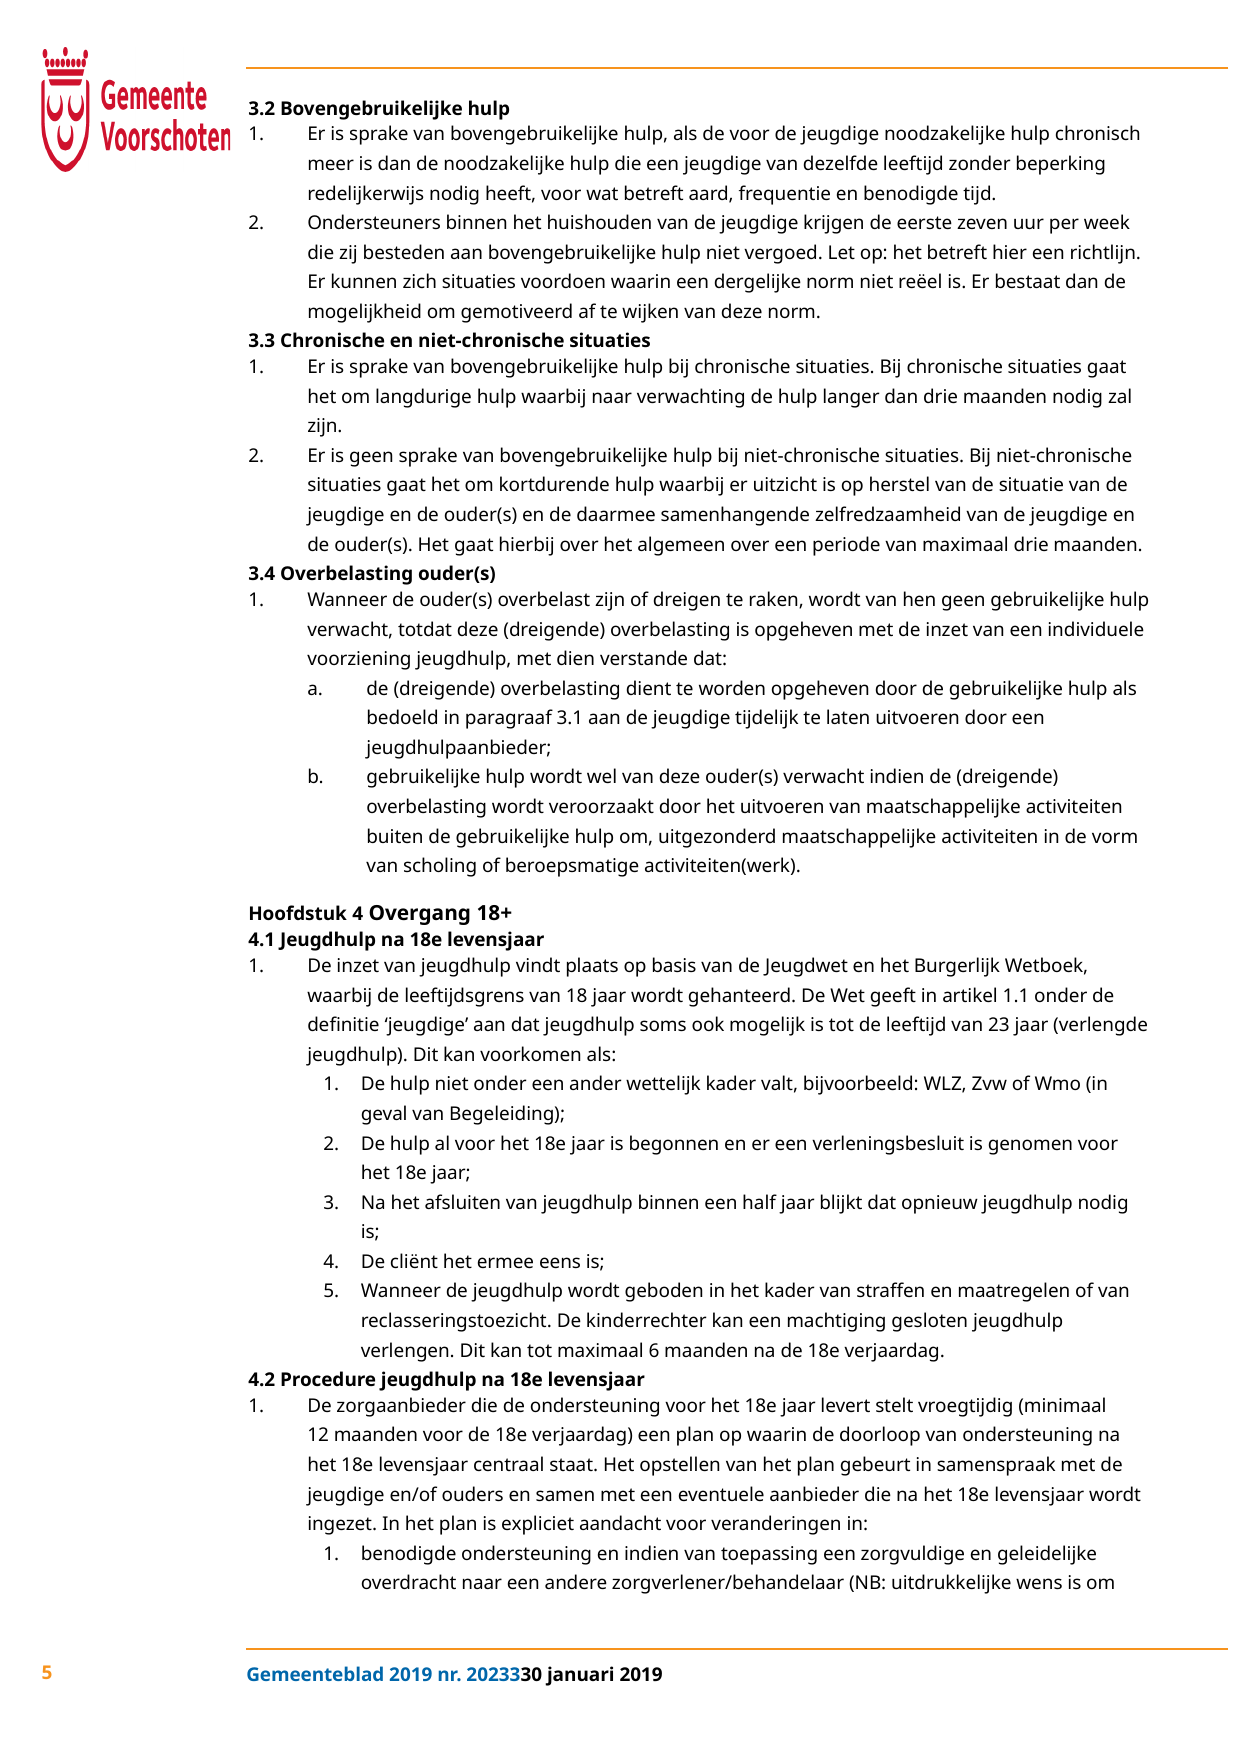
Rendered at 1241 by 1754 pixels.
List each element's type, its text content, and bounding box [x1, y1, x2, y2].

list De hulp al voor het 18e jaar is begonnen en er een verleningsbesluit is genomen voor het 18e jaar; [323, 1130, 1152, 1185]
list gebruikelijke hulp wordt wel van deze ouder(s) verwacht indien de (dreigende) overbelasting wordt veroorzaakt door het uitvoeren van maatschappelijke activiteiten buiten de gebruikelijke hulp om, uitgezonderd maatschappelijke activiteiten in de vorm van scholing of beroepsmatige activiteiten(werk). [307, 764, 1152, 878]
text 4.1 Jeugdhulp na 18e levensjaar [248, 926, 1152, 952]
list De inzet van jeugdhulp vindt plaats op basis van de Jeugdwet en het Burgerlijk Wetboek, waarbij de leeftijdsgrens van 18 jaar wordt gehanteerd. De Wet geeft in artikel 1.1 onder de definitie ‘jeugdige’ aan dat jeugdhulp soms ook mogelijk is tot de leeftijd van 23 jaar (verlengde jeugdhulp). Dit kan voorkomen als: [248, 952, 1152, 1067]
text Hoofdstuk 4 Overgang 18+ [248, 898, 1152, 926]
text 3.3 Chronische en niet-chronische situaties [248, 328, 1152, 353]
text 3.2 Bovengebruikelijke hulp [248, 95, 1152, 121]
list benodigde ondersteuning en indien van toepassing een zorgvuldige en geleidelijke overdracht naar een andere zorgverlener/behandelaar (NB: uitdrukkelijke wens is om [323, 1540, 1152, 1595]
list de (dreigende) overbelasting dient te worden opgeheven door de gebruikelijke hulp als bedoeld in paragraaf 3.1 aan de jeugdige tijdelijk te laten uitvoeren door een jeugdhulpaanbieder; [307, 675, 1152, 760]
list Wanneer de ouder(s) overbelast zijn of dreigen te raken, wordt van hen geen gebruikelijke hulp verwacht, totdat deze (dreigende) overbelasting is opgeheven met de inzet van een individuele voorziening jeugdhulp, met dien verstande dat: [248, 586, 1152, 671]
text 4.2 Procedure jeugdhulp na 18e levensjaar [248, 1366, 1152, 1392]
text 3.4 Overbelasting ouder(s) [248, 560, 1152, 586]
picture [41, 47, 231, 172]
list Ondersteuners binnen het huishouden van de jeugdige krijgen de eerste zeven uur per week die zij besteden aan bovengebruikelijke hulp niet vergoed. Let op: het betreft hier een richtlijn. Er kunnen zich situaties voordoen waarin een dergelijke norm niet reëel is. Er bestaat dan de mogelijkheid om gemotiveerd af te wijken van deze norm. [248, 209, 1152, 324]
list Er is geen sprake van bovengebruikelijke hulp bij niet-chronische situaties. Bij niet-chronische situaties gaat het om kortdurende hulp waarbij er uitzicht is op herstel van de situatie van de jeugdige en de ouder(s) en de daarmee samenhangende zelfredzaamheid van de jeugdige en de ouder(s). Het gaat hierbij over het algemeen over een periode van maximaal drie maanden. [248, 442, 1152, 557]
list Er is sprake van bovengebruikelijke hulp, als de voor de jeugdige noodzakelijke hulp chronisch meer is dan de noodzakelijke hulp die een jeugdige van dezelfde leeftijd zonder beperking redelijkerwijs nodig heeft, voor wat betreft aard, frequentie en benodigde tijd. [248, 121, 1152, 205]
list Wanneer de jeugdhulp wordt geboden in het kader van straffen en maatregelen of van reclasseringstoezicht. De kinderrechter kan een machtiging gesloten jeugdhulp verlengen. Dit kan tot maximaal 6 maanden na de 18e verjaardag. [323, 1278, 1152, 1362]
list De hulp niet onder een ander wettelijk kader valt, bijvoorbeeld: WLZ, Zvw of Wmo (in geval van Begeleiding); [323, 1071, 1152, 1126]
list De cliënt het ermee eens is; [323, 1248, 1152, 1274]
list De zorgaanbieder die de ondersteuning voor het 18e jaar levert stelt vroegtijdig (minimaal 12 maanden voor de 18e verjaardag) een plan op waarin de doorloop van ondersteuning na het 18e levensjaar centraal staat. Het opstellen van het plan gebeurt in samenspraak met de jeugdige en/of ouders en samen met een eventuele aanbieder die na het 18e levensjaar wordt ingezet. In het plan is expliciet aandacht voor veranderingen in: [248, 1392, 1152, 1536]
list Er is sprake van bovengebruikelijke hulp bij chronische situaties. Bij chronische situaties gaat het om langdurige hulp waarbij naar verwachting de hulp langer dan drie maanden nodig zal zijn. [248, 353, 1152, 438]
list Na het afsluiten van jeugdhulp binnen een half jaar blijkt dat opnieuw jeugdhulp nodig is; [323, 1189, 1152, 1244]
